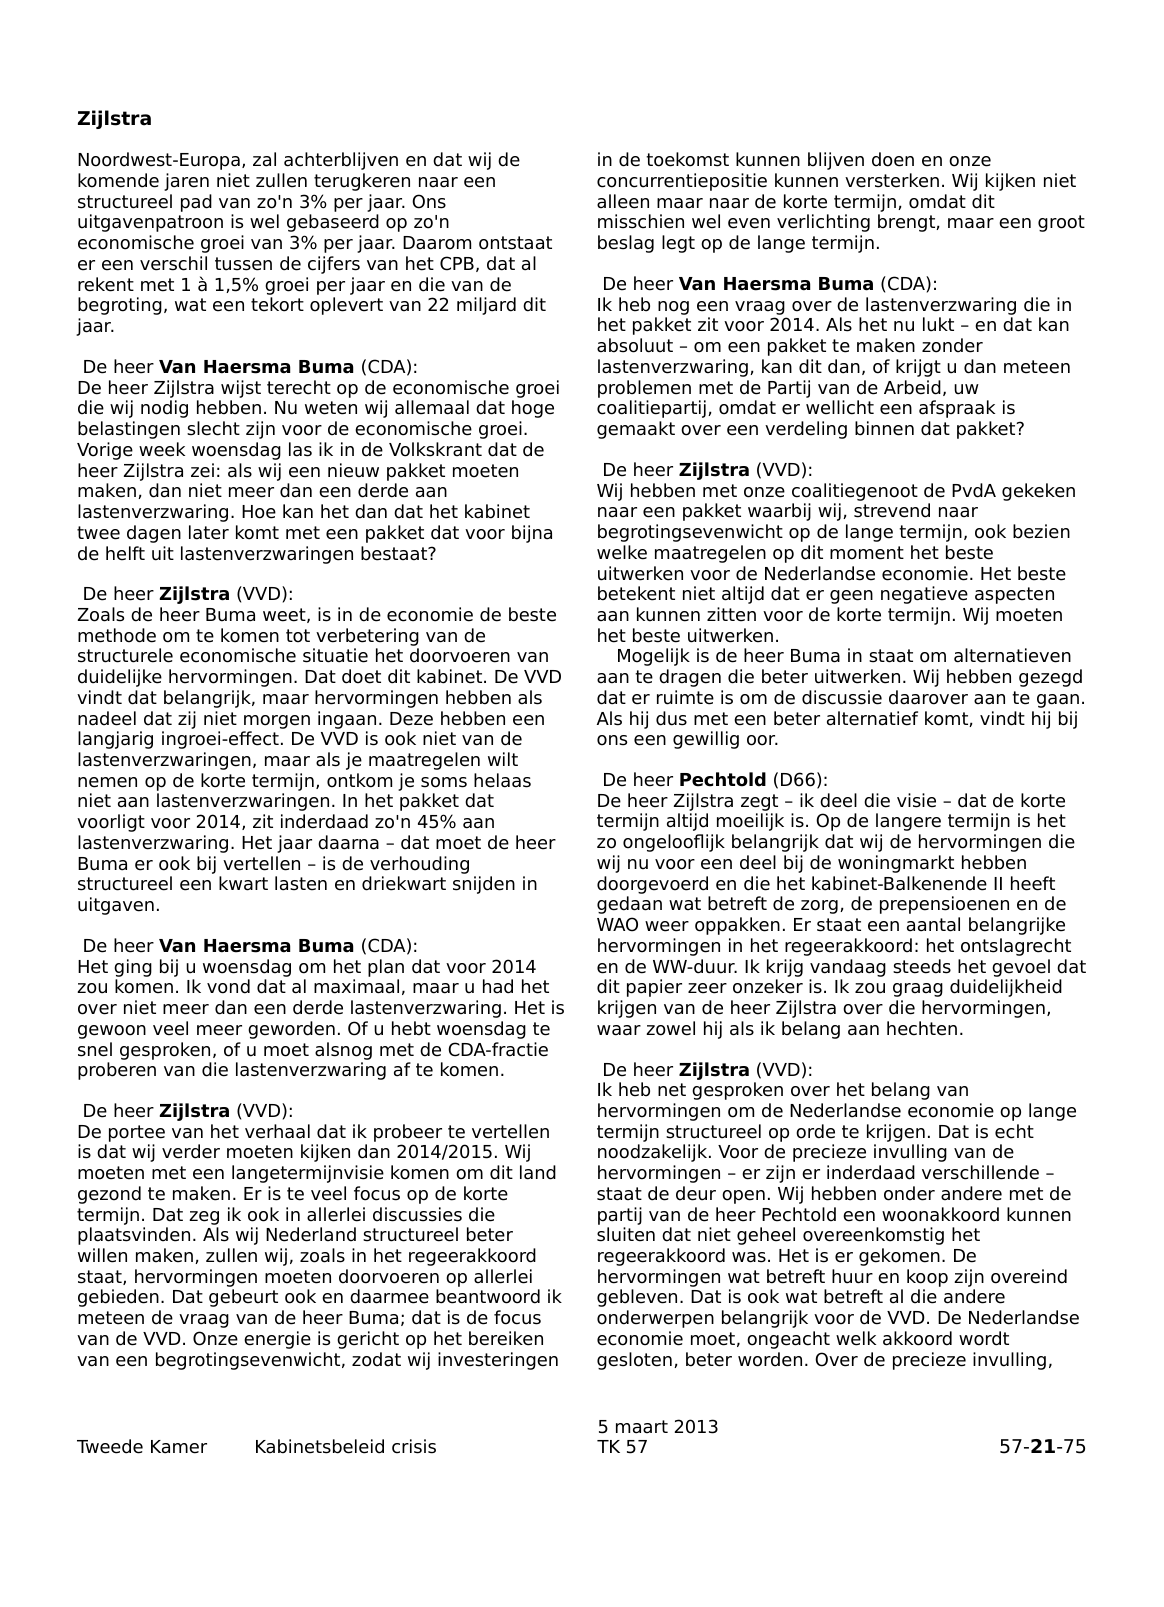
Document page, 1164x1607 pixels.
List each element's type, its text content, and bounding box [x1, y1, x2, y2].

text De heer Zijlstra wijst terecht op de economische groei die wij nodig hebben. Nu weten wij allemaal dat hoge belastingen slecht zijn voor de economische groei. Vorige week woensdag las ik in de Volkskrant dat de heer Zijlstra zei: als wij een nieuw pakket moeten maken, dan niet meer dan een derde aan lastenverzwaring. Hoe kan het dan dat het kabinet twee dagen later komt met een pakket dat voor bijna de helft uit lastenverzwaringen bestaat? [77, 377, 567, 564]
text Ik heb nog een vraag over de lastenverzwaring die in het pakket zit voor 2014. Als het nu lukt – en dat kan absoluut – om een pakket te maken zonder lastenverzwaring, kan dit dan, of krijgt u dan meteen problemen met de Partij van de Arbeid, uw coalitiepartij, omdat er wellicht een afspraak is gemaakt over een verdeling binnen dat pakket? [596, 294, 1087, 440]
text Het ging bij u woensdag om het plan dat voor 2014 zou komen. Ik vond dat al maximaal, maar u had het over niet meer dan een derde lastenverzwaring. Het is gewoon veel meer geworden. Of u hebt woensdag te snel gesproken, of u moet alsnog met de CDA-fractie proberen van die lastenverzwaring af te komen. [77, 956, 567, 1081]
text De heer Van Haersma Buma (CDA): [77, 936, 567, 956]
text Noordwest-Europa, zal achterblijven en dat wij de komende jaren niet zullen terugkeren naar een structureel pad van zo'n 3% per jaar. Ons uitgavenpatroon is wel gebaseerd op zo'n economische groei van 3% per jaar. Daarom ontstaat er een verschil tussen de cijfers van het CPB, dat al rekent met 1 à 1,5% groei per jaar en die van de begroting, wat een tekort oplevert van 22 miljard dit jaar. [77, 150, 567, 337]
text De heer Pechtold (D66): [596, 770, 1087, 791]
text De heer Zijlstra zegt – ik deel die visie – dat de korte termijn altijd moeilijk is. Op de langere termijn is het zo ongelooflijk belangrijk dat wij de hervormingen die wij nu voor een deel bij de woningmarkt hebben doorgevoerd en die het kabinet-Balkenende II heeft gedaan wat betreft de zorg, de prepensioenen en de WAO weer oppakken. Er staat een aantal belangrijke hervormingen in het regeerakkoord: het ontslagrecht en de WW-duur. Ik krijg vandaag steeds het gevoel dat dit papier zeer onzeker is. Ik zou graag duidelijkheid krijgen van de heer Zijlstra over die hervormingen, waar zowel hij als ik belang aan hechten. [596, 791, 1087, 1039]
text Wij hebben met onze coalitiegenoot de PvdA gekeken naar een pakket waarbij wij, strevend naar begrotingsevenwicht op de lange termijn, ook bezien welke maatregelen op dit moment het beste uitwerken voor de Nederlandse economie. Het beste betekent niet altijd dat er geen negatieve aspecten aan kunnen zitten voor de korte termijn. Wij moeten het beste uitwerken. [596, 480, 1087, 646]
text in de toekomst kunnen blijven doen en onze concurrentiepositie kunnen versterken. Wij kijken niet alleen maar naar de korte termijn, omdat dit misschien wel even verlichting brengt, maar een groot beslag legt op de lange termijn. [596, 150, 1087, 254]
text De heer Van Haersma Buma (CDA): [596, 274, 1087, 294]
text De heer Zijlstra (VVD): [596, 460, 1087, 480]
text Zoals de heer Buma weet, is in de economie de beste methode om te komen tot verbetering van de structurele economische situatie het doorvoeren van duidelijke hervormingen. Dat doet dit kabinet. De VVD vindt dat belangrijk, maar hervormingen hebben als nadeel dat zij niet morgen ingaan. Deze hebben een langjarig ingroei-effect. De VVD is ook niet van de lastenverzwaringen, maar als je maatregelen wilt nemen op de korte termijn, ontkom je soms helaas niet aan lastenverzwaringen. In het pakket dat voorligt voor 2014, zit inderdaad zo'n 45% aan lastenverzwaring. Het jaar daarna – dat moet de heer Buma er ook bij vertellen – is de verhouding structureel een kwart lasten en driekwart snijden in uitgaven. [77, 605, 567, 916]
text Ik heb net gesproken over het belang van hervormingen om de Nederlandse economie op lange termijn structureel op orde te krijgen. Dat is echt noodzakelijk. Voor de precieze invulling van de hervormingen – er zijn er inderdaad verschillende – staat de deur open. Wij hebben onder andere met de partij van de heer Pechtold een woonakkoord kunnen sluiten dat niet geheel overeenkomstig het regeerakkoord was. Het is er gekomen. De hervormingen wat betreft huur en koop zijn overeind gebleven. Dat is ook wat betreft al die andere onderwerpen belangrijk voor de VVD. De Nederlandse economie moet, ongeacht welk akkoord wordt gesloten, beter worden. Over de precieze invulling, [596, 1080, 1087, 1370]
text De heer Zijlstra (VVD): [596, 1059, 1087, 1080]
text De portee van het verhaal dat ik probeer te vertellen is dat wij verder moeten kijken dan 2014/2015. Wij moeten met een langetermijnvisie komen om dit land gezond te maken. Er is te veel focus op de korte termijn. Dat zeg ik ook in allerlei discussies die plaatsvinden. Als wij Nederland structureel beter willen maken, zullen wij, zoals in het regeerakkoord staat, hervormingen moeten doorvoeren op allerlei gebieden. Dat gebeurt ook en daarmee beantwoord ik meteen de vraag van de heer Buma; dat is de focus van de VVD. Onze energie is gericht op het bereiken van een begrotingsevenwicht, zodat wij investeringen [77, 1122, 567, 1370]
text Mogelijk is de heer Buma in staat om alternatieven aan te dragen die beter uitwerken. Wij hebben gezegd dat er ruimte is om de discussie daarover aan te gaan. Als hij dus met een beter alternatief komt, vindt hij bij ons een gewillig oor. [596, 646, 1087, 750]
text De heer Zijlstra (VVD): [77, 1101, 567, 1122]
text De heer Van Haersma Buma (CDA): [77, 357, 567, 377]
text De heer Zijlstra (VVD): [77, 584, 567, 605]
